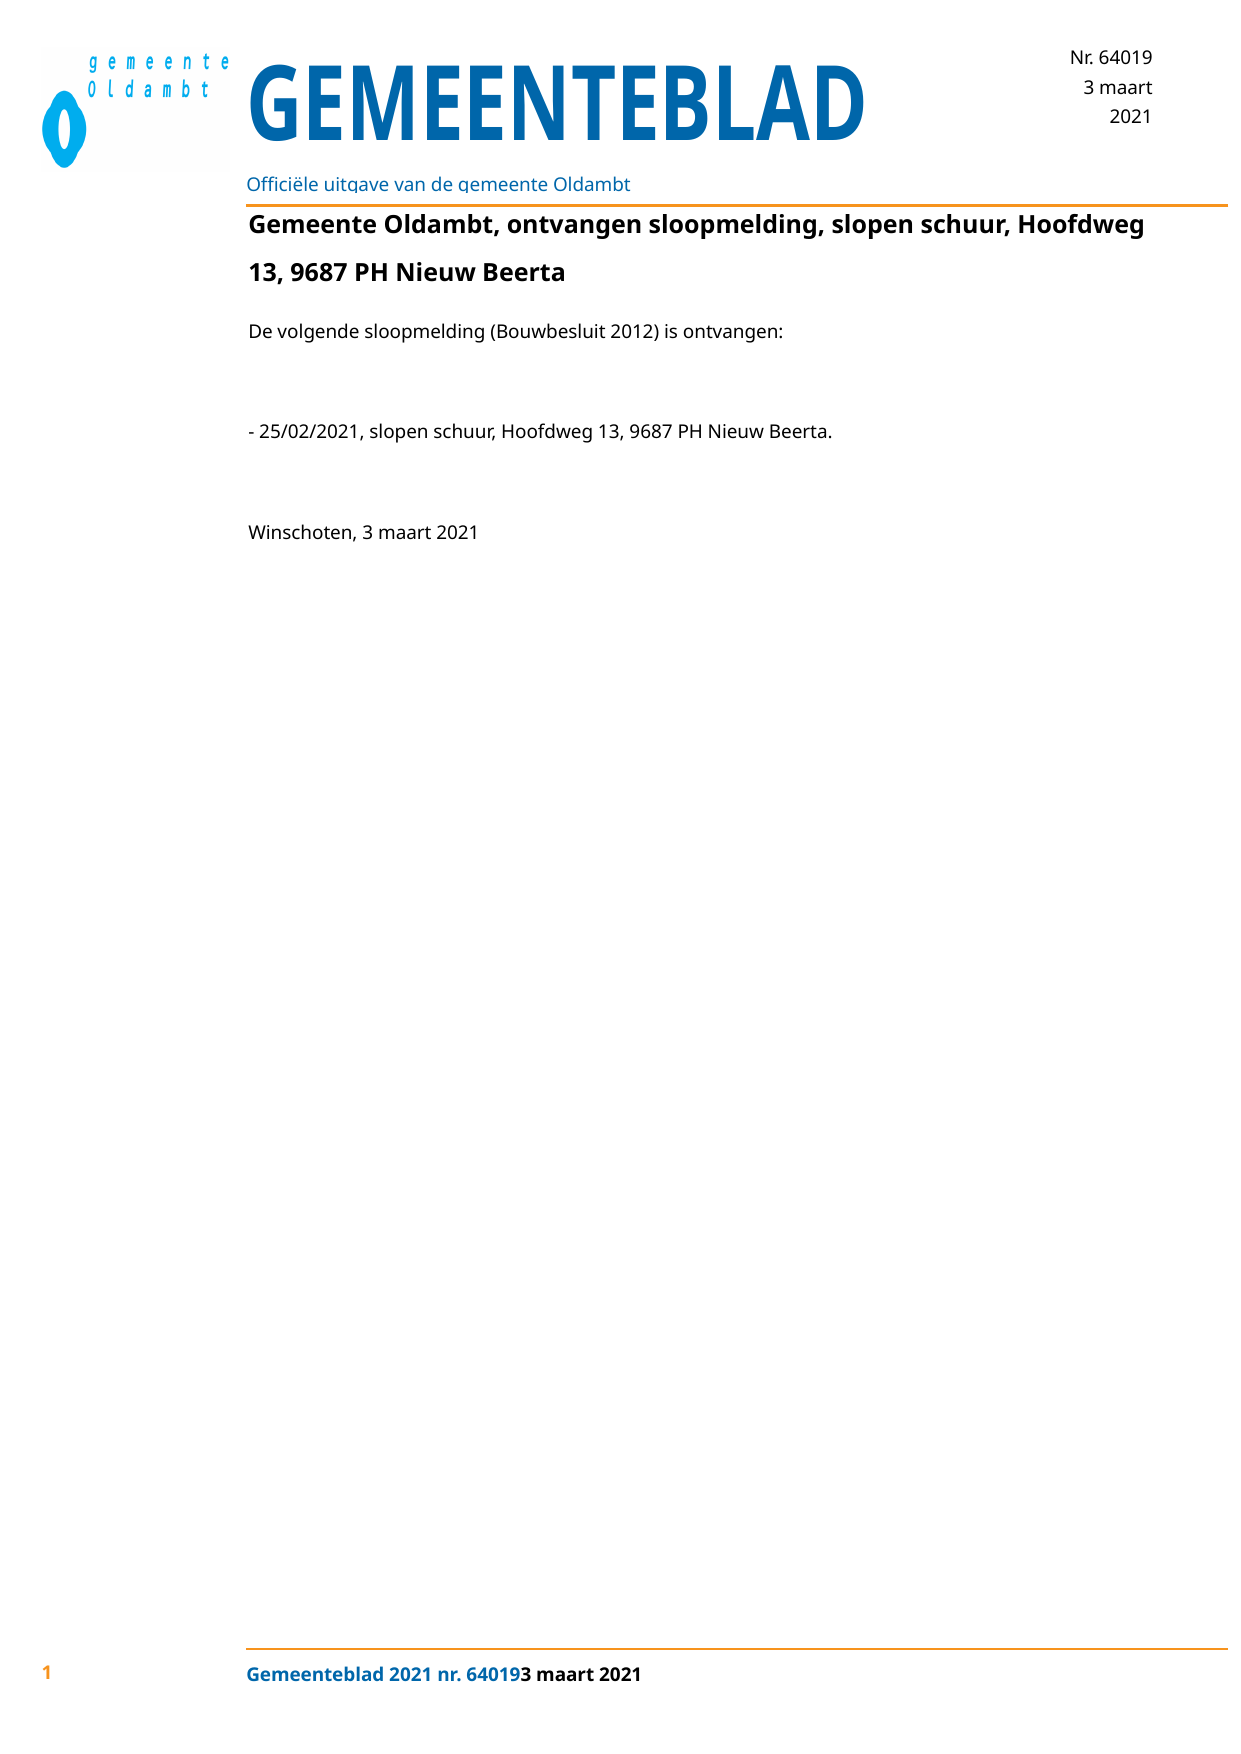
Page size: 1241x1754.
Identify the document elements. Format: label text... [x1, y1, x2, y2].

text Winschoten, 3 maart 2021 [248, 519, 1152, 545]
text - 25/02/2021, slopen schuur, Hoofdweg 13, 9687 PH Nieuw Beerta. [248, 419, 1152, 444]
picture [41, 47, 231, 172]
text Gemeente Oldambt, ontvangen sloopmelding, slopen schuur, Hoofdweg 13, 9687 PH Nieuw Beerta [248, 207, 1152, 288]
text De volgende sloopmelding (Bouwbesluit 2012) is ontvangen: [248, 318, 1152, 344]
